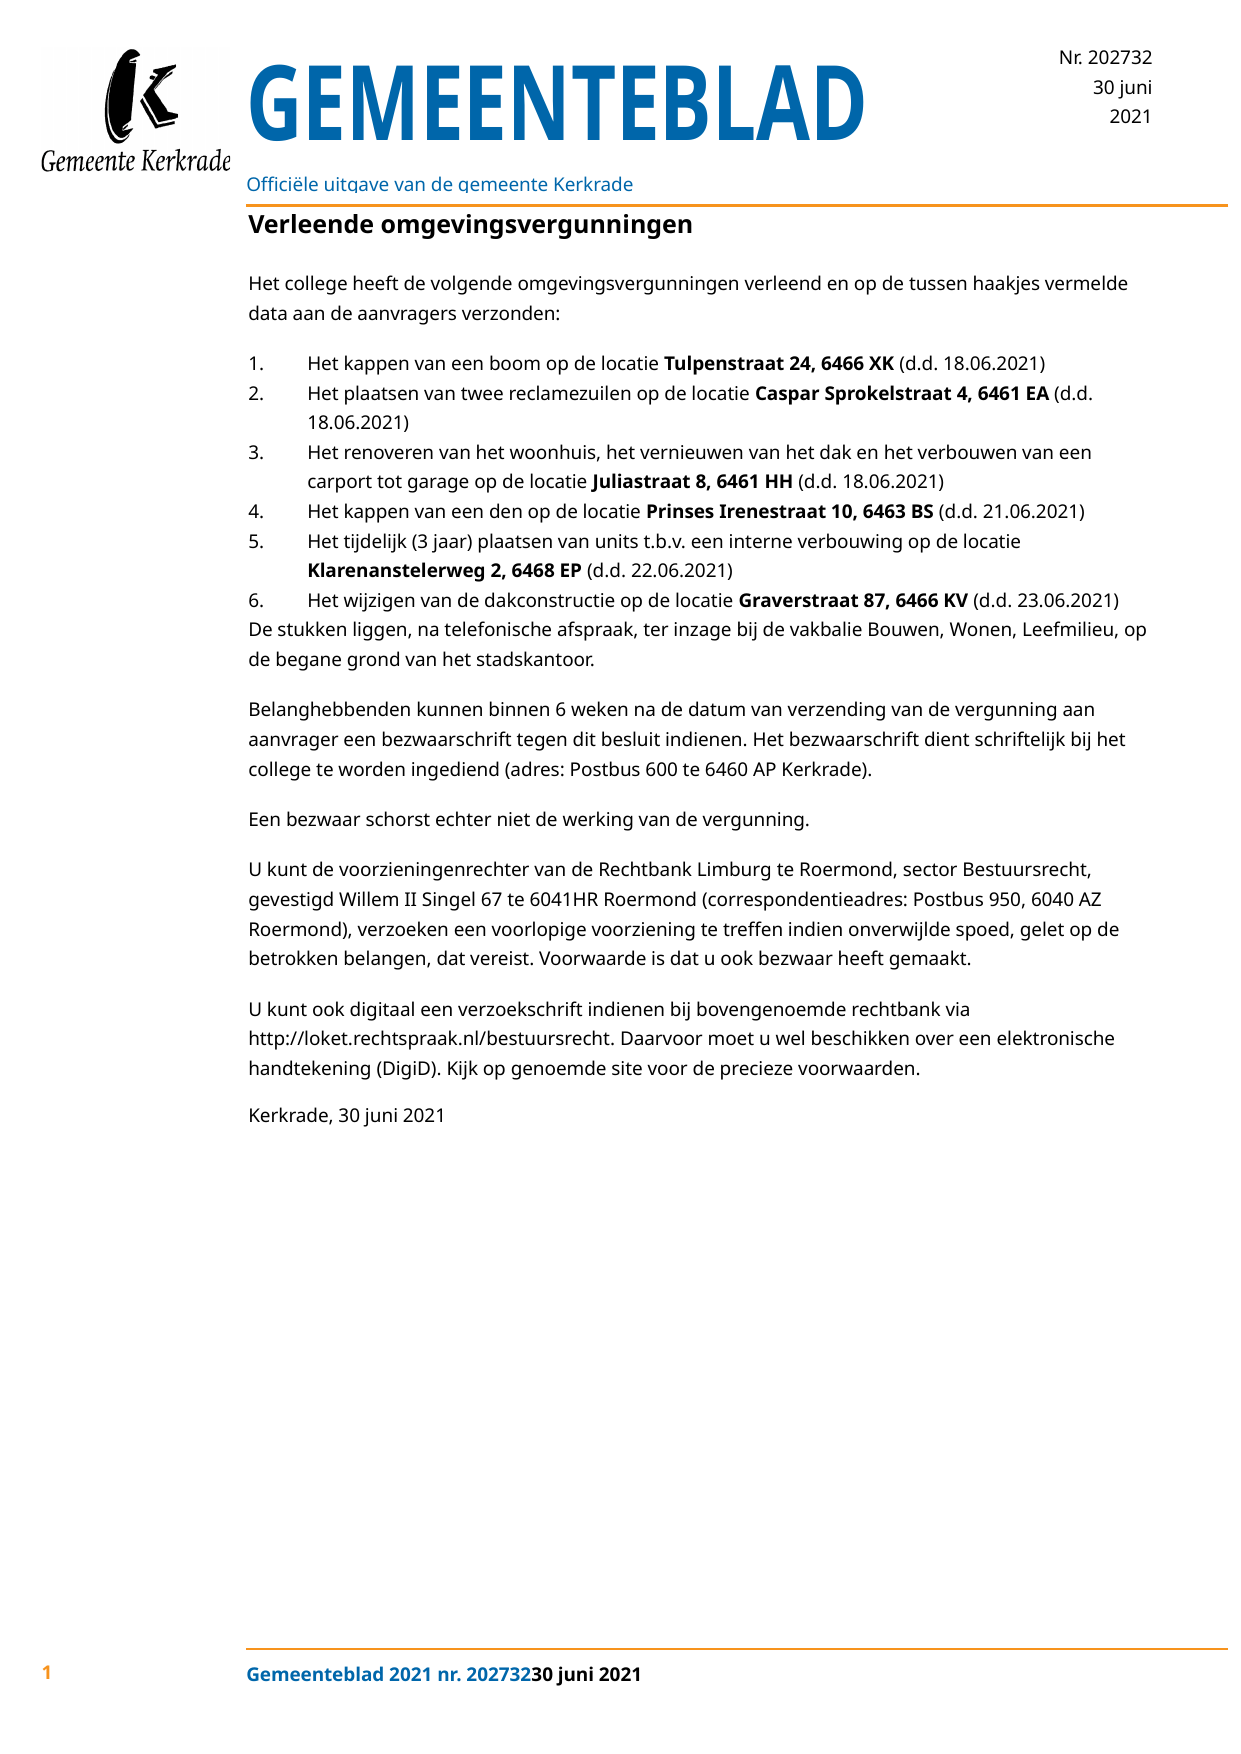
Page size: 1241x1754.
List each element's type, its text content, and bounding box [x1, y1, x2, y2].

list Het tijdelijk (3 jaar) plaatsen van units t.b.v. een interne verbouwing op de locatie Klarenanstelerweg 2, 6468 EP (d.d. 22.06.2021) [248, 528, 1152, 583]
text Het college heeft de volgende omgevingsvergunningen verleend en op de tussen haakjes vermelde data aan de aanvragers verzonden: [248, 270, 1152, 326]
text U kunt de voorzieningenrechter van de Rechtbank Limburg te Roermond, sector Bestuursrecht, gevestigd Willem II Singel 67 te 6041HR Roermond (correspondentieadres: Postbus 950, 6040 AZ Roermond), verzoeken een voorlopige voorziening te treffen indien onverwijlde spoed, gelet op de betrokken belangen, dat vereist. Voorwaarde is dat u ook bezwaar heeft gemaakt. [248, 857, 1152, 971]
list Het wijzigen van de dakconstructie op de locatie Graverstraat 87, 6466 KV (d.d. 23.06.2021) [248, 587, 1152, 613]
list Het renoveren van het woonhuis, het vernieuwen van het dak en het verbouwen van een carport tot garage op de locatie Juliastraat 8, 6461 HH (d.d. 18.06.2021) [248, 439, 1152, 494]
text De stukken liggen, na telefonische afspraak, ter inzage bij de vakbalie Bouwen, Wonen, Leefmilieu, op de begane grond van het stadskantoor. [248, 617, 1152, 672]
text Verleende omgevingsvergunningen [248, 207, 1152, 241]
text U kunt ook digitaal een verzoekschrift indienen bij bovengenoemde rechtbank via http://loket.rechtspraak.nl/bestuursrecht. Daarvoor moet u wel beschikken over een elektronische handtekening (DigiD). Kijk op genoemde site voor de precieze voorwaarden. [248, 996, 1152, 1081]
list Het plaatsen van twee reclamezuilen op de locatie Caspar Sprokelstraat 4, 6461 EA (d.d. 18.06.2021) [248, 380, 1152, 435]
picture [41, 47, 231, 172]
text Belanghebbenden kunnen binnen 6 weken na de datum van verzending van de vergunning aan aanvrager een bezwaarschrift tegen dit besluit indienen. Het bezwaarschrift dient schriftelijk bij het college te worden ingediend (adres: Postbus 600 te 6460 AP Kerkrade). [248, 697, 1152, 781]
text Kerkrade, 30 juni 2021 [248, 1103, 1152, 1128]
list Het kappen van een boom op de locatie Tulpenstraat 24, 6466 XK (d.d. 18.06.2021) [248, 350, 1152, 376]
list Het kappen van een den op de locatie Prinses Irenestraat 10, 6463 BS (d.d. 21.06.2021) [248, 498, 1152, 524]
text Een bezwaar schorst echter niet de werking van de vergunning. [248, 806, 1152, 832]
